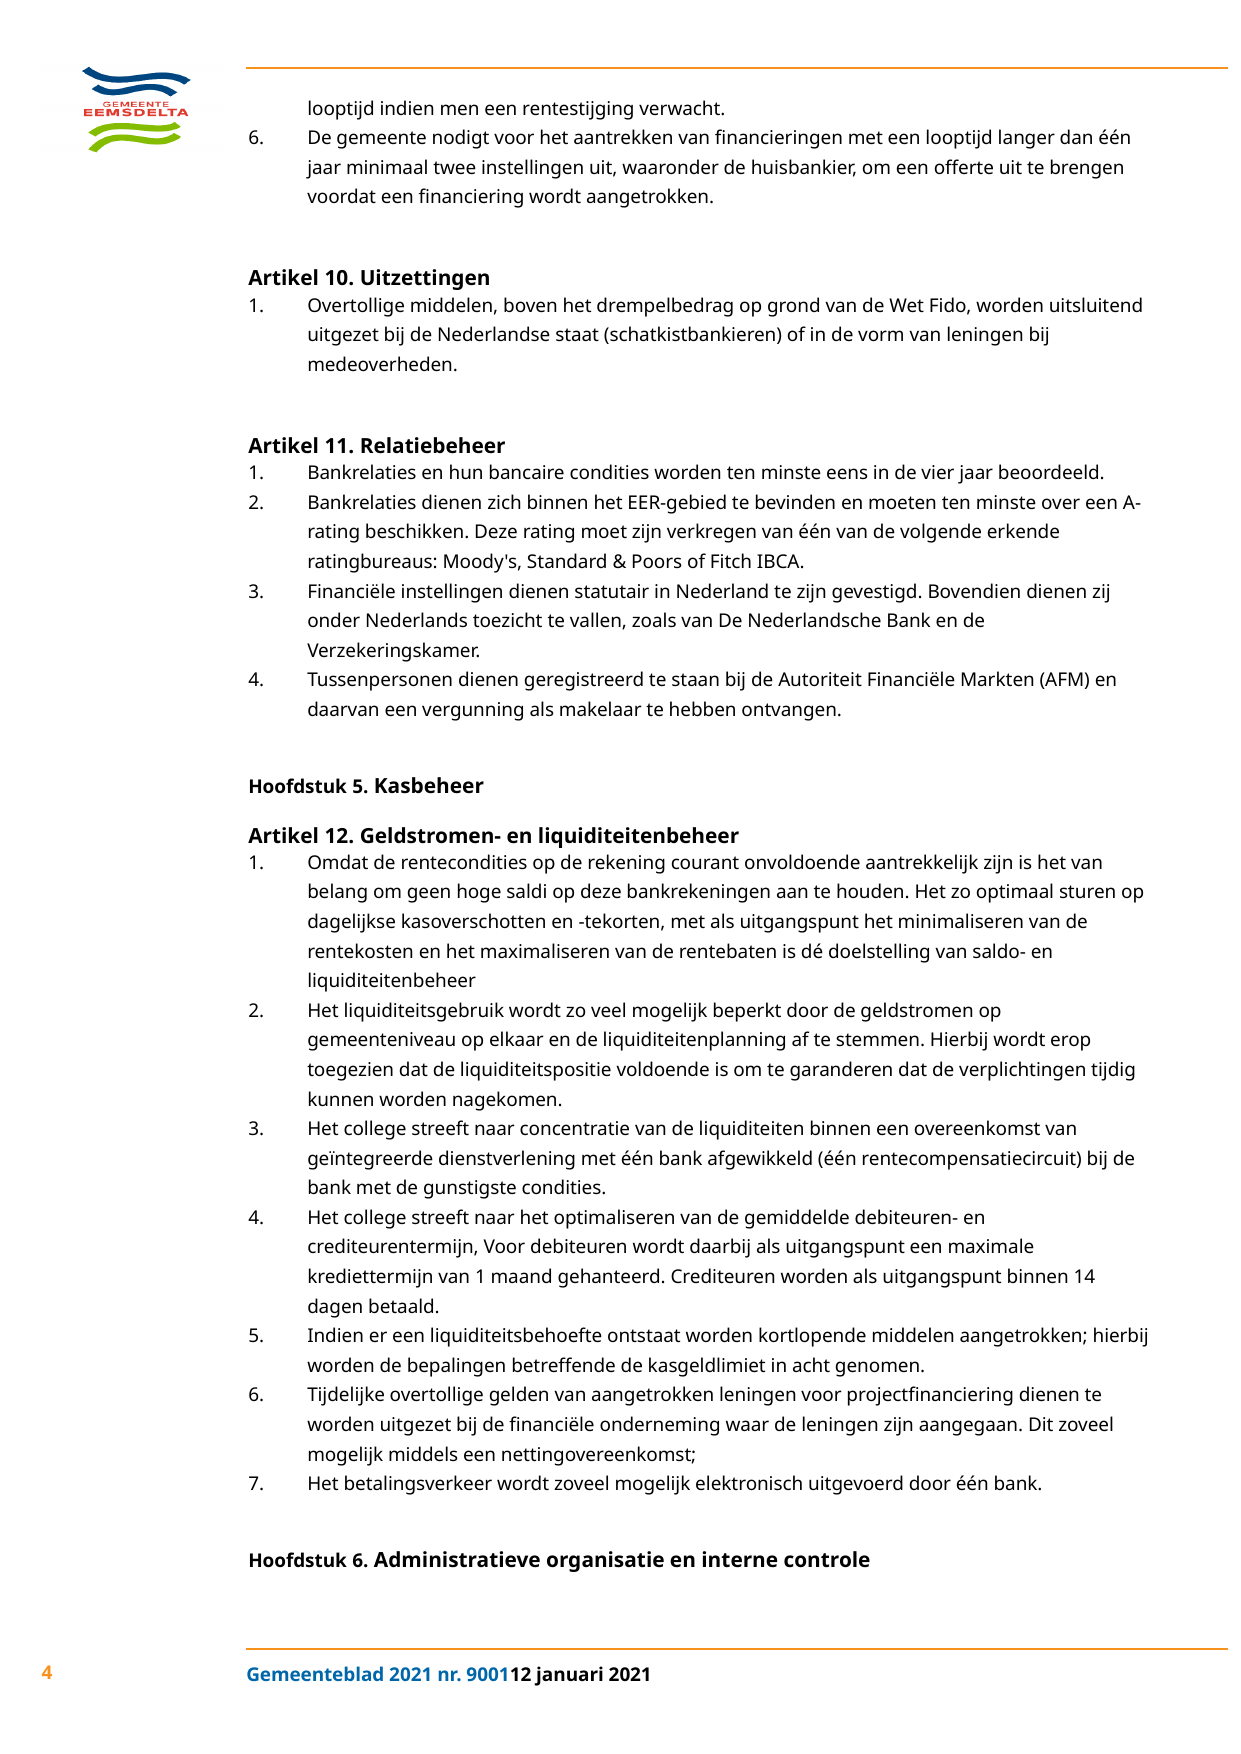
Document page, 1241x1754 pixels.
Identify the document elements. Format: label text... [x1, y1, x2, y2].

list Tussenpersonen dienen geregistreerd te staan bij de Autoriteit Financiële Markten (AFM) en daarvan een vergunning als makelaar te hebben ontvangen. [248, 667, 1152, 722]
text Artikel 11. Relatiebeheer [248, 431, 1152, 459]
list Financiële instellingen dienen statutair in Nederland te zijn gevestigd. Bovendien dienen zij onder Nederlands toezicht te vallen, zoals van De Nederlandsche Bank en de Verzekeringskamer. [248, 578, 1152, 663]
list Het betalingsverkeer wordt zoveel mogelijk elektronisch uitgevoerd door één bank. [248, 1470, 1152, 1496]
list Omdat de rentecondities op de rekening courant onvoldoende aantrekkelijk zijn is het van belang om geen hoge saldi op deze bankrekeningen aan te houden. Het zo optimaal sturen op dagelijkse kasoverschotten en -tekorten, met als uitgangspunt het minimaliseren van de rentekosten en het maximaliseren van de rentebaten is dé doelstelling van saldo- en liquiditeitenbeheer [248, 849, 1152, 993]
list Het liquiditeitsgebruik wordt zo veel mogelijk beperkt door de geldstromen op gemeenteniveau op elkaar en de liquiditeitenplanning af te stemmen. Hierbij wordt erop toegezien dat de liquiditeitspositie voldoende is om te garanderen dat de verplichtingen tijdig kunnen worden nagekomen. [248, 997, 1152, 1112]
text Artikel 12. Geldstromen- en liquiditeitenbeheer [248, 821, 1152, 849]
list looptijd indien men een rentestijging verwacht. [248, 95, 1152, 121]
list Bankrelaties en hun bancaire condities worden ten minste eens in de vier jaar beoordeeld. [248, 459, 1152, 485]
list Bankrelaties dienen zich binnen het EER-gebied te bevinden en moeten ten minste over een A-rating beschikken. Deze rating moet zijn verkregen van één van de volgende erkende ratingbureaus: Moody's, Standard & Poors of Fitch IBCA. [248, 489, 1152, 574]
text Artikel 10. Uitzettingen [248, 263, 1152, 292]
text Hoofdstuk 6. Administratieve organisatie en interne controle [248, 1546, 1152, 1574]
list Het college streeft naar het optimaliseren van de gemiddelde debiteuren- en crediteurentermijn, Voor debiteuren wordt daarbij als uitgangspunt een maximale krediettermijn van 1 maand gehanteerd. Crediteuren worden als uitgangspunt binnen 14 dagen betaald. [248, 1204, 1152, 1319]
list Indien er een liquiditeitsbehoefte ontstaat worden kortlopende middelen aangetrokken; hierbij worden de bepalingen betreffende de kasgeldlimiet in acht genomen. [248, 1322, 1152, 1378]
list Het college streeft naar concentratie van de liquiditeiten binnen een overeenkomst van geïntegreerde dienstverlening met één bank afgewikkeld (één rentecompensatiecircuit) bij de bank met de gunstigste condities. [248, 1115, 1152, 1200]
picture [41, 47, 231, 172]
list Overtollige middelen, boven het drempelbedrag op grond van de Wet Fido, worden uitsluitend uitgezet bij de Nederlandse staat (schatkistbankieren) of in de vorm van leningen bij medeoverheden. [248, 292, 1152, 377]
text Hoofdstuk 5. Kasbeheer [248, 771, 1152, 800]
list Tijdelijke overtollige gelden van aangetrokken leningen voor projectfinanciering dienen te worden uitgezet bij de financiële onderneming waar de leningen zijn aangegaan. Dit zoveel mogelijk middels een nettingovereenkomst; [248, 1382, 1152, 1467]
list De gemeente nodigt voor het aantrekken van financieringen met een looptijd langer dan één jaar minimaal twee instellingen uit, waaronder de huisbankier, om een offerte uit te brengen voordat een financiering wordt aangetrokken. [248, 124, 1152, 209]
